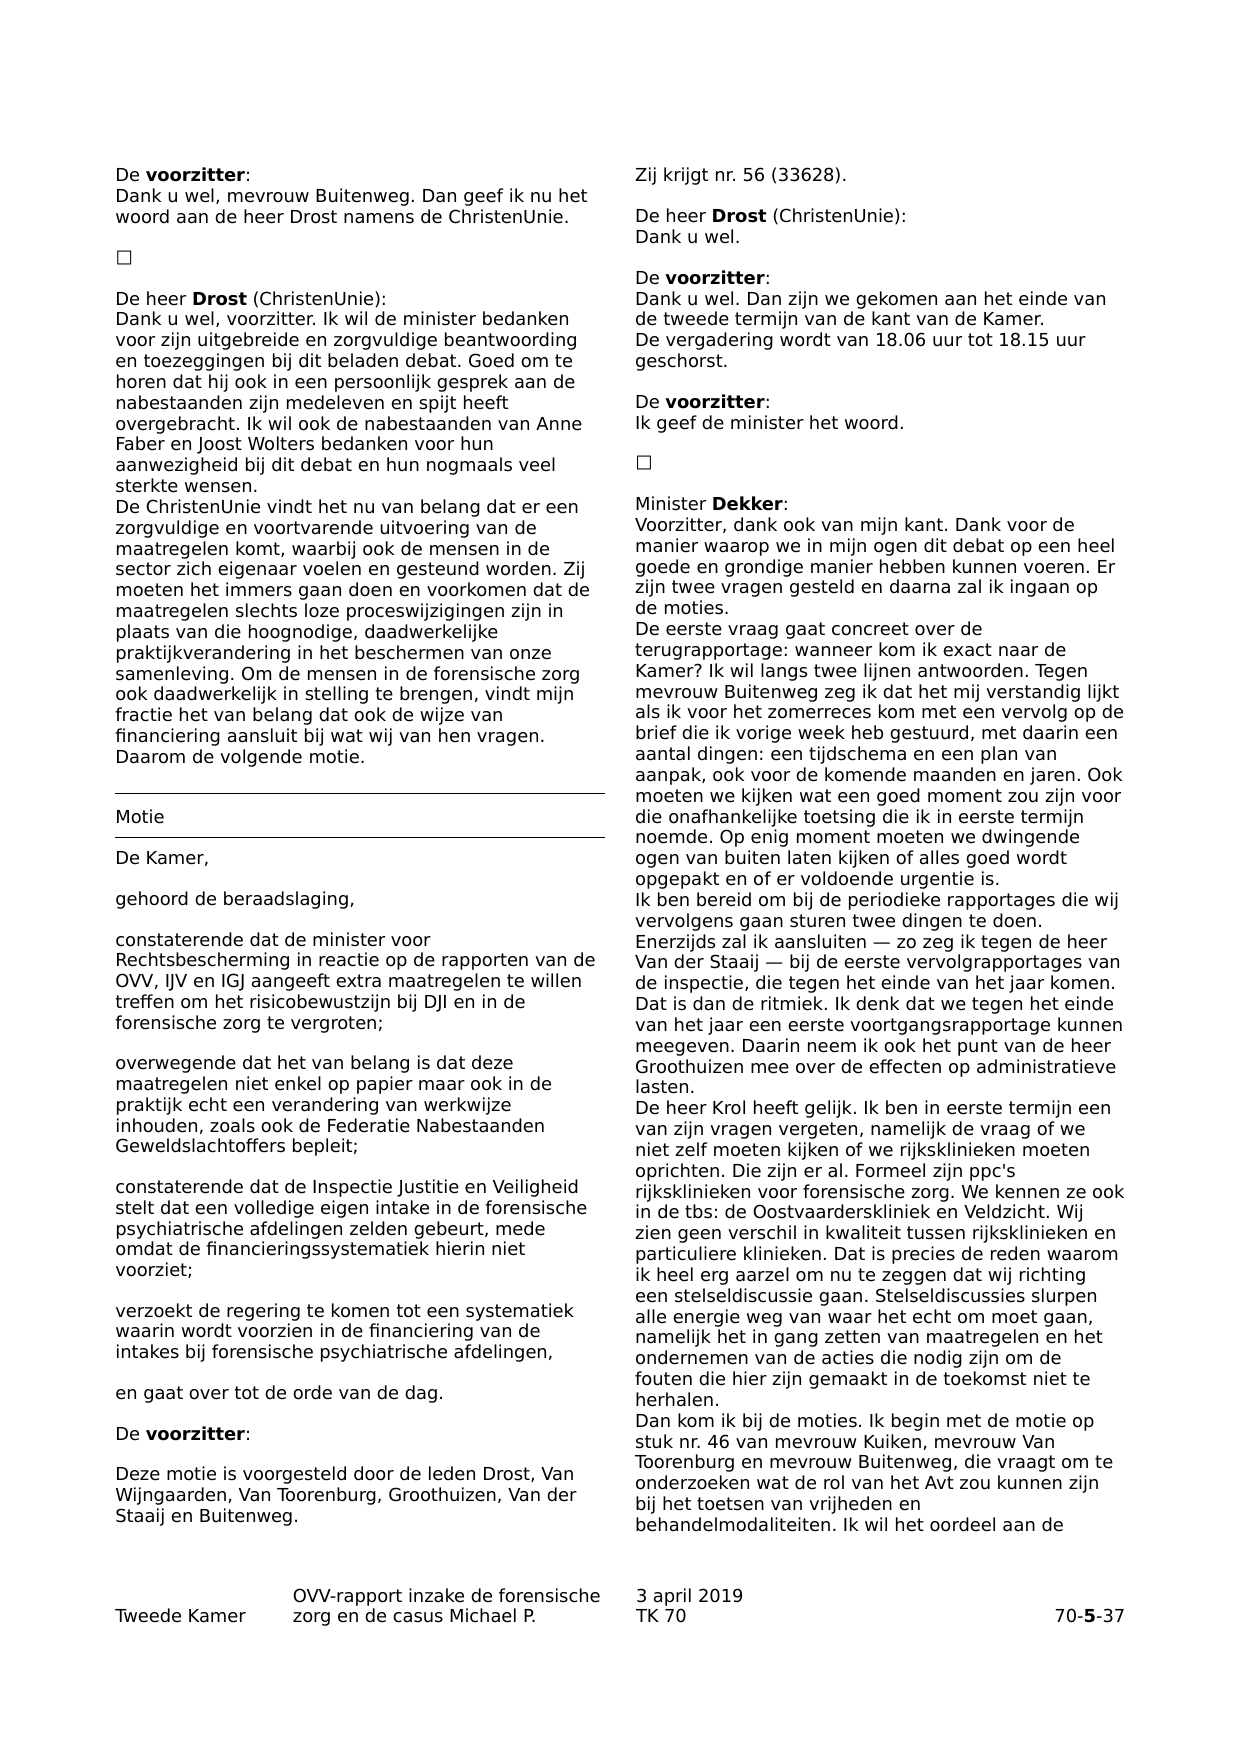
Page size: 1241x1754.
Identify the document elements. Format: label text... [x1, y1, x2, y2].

text De vergadering wordt van 18.06 uur tot 18.15 uur geschorst. [635, 330, 1125, 372]
text constaterende dat de minister voor Rechtsbescherming in reactie op de rapporten van de OVV, IJV en IGJ aangeeft extra maatregelen te willen treffen om het risicobewustzijn bij DJI en in de forensische zorg te vergroten; [115, 929, 605, 1033]
text De heer Drost (ChristenUnie): [635, 206, 1125, 227]
text ⬜ [635, 453, 1125, 474]
text De Kamer, [115, 848, 605, 869]
text Ik ben bereid om bij de periodieke rapportages die wij vervolgens gaan sturen twee dingen te doen. Enerzijds zal ik aansluiten — zo zeg ik tegen de heer Van der Staaij — bij de eerste vervolgrapportages van de inspectie, die tegen het einde van het jaar komen. Dat is dan de ritmiek. Ik denk dat we tegen het einde van het jaar een eerste voortgangsrapportage kunnen meegeven. Daarin neem ik ook het punt van de heer Groothuizen mee over de effecten op administratieve lasten. [635, 890, 1125, 1098]
text De voorzitter: [115, 1423, 605, 1444]
text verzoekt de regering te komen tot een systematiek waarin wordt voorzien in de financiering van de intakes bij forensische psychiatrische afdelingen, [115, 1301, 605, 1363]
text Dank u wel, voorzitter. Ik wil de minister bedanken voor zijn uitgebreide en zorgvuldige beantwoording en toezeggingen bij dit beladen debat. Goed om te horen dat hij ook in een persoonlijk gesprek aan de nabestaanden zijn medeleven en spijt heeft overgebracht. Ik wil ook de nabestaanden van Anne Faber en Joost Wolters bedanken voor hun aanwezigheid bij dit debat en hun nogmaals veel sterkte wensen. [115, 309, 605, 497]
text Zij krijgt nr. 56 (33628). [635, 165, 1125, 186]
text De voorzitter: [635, 392, 1125, 412]
text Voorzitter, dank ook van mijn kant. Dank voor de manier waarop we in mijn ogen dit debat op een heel goede en grondige manier hebben kunnen voeren. Er zijn twee vragen gesteld en daarna zal ik ingaan op de moties. [635, 515, 1125, 619]
text Dank u wel. [635, 227, 1125, 248]
text De heer Drost (ChristenUnie): [115, 288, 605, 309]
text ⬜ [115, 248, 605, 268]
text Dank u wel. Dan zijn we gekomen aan het einde van de tweede termijn van de kant van de Kamer. [635, 288, 1125, 330]
text Dank u wel, mevrouw Buitenweg. Dan geef ik nu het woord aan de heer Drost namens de ChristenUnie. [115, 186, 605, 228]
text De voorzitter: [635, 268, 1125, 288]
text Minister Dekker: [635, 494, 1125, 515]
text gehoord de beraadslaging, [115, 889, 605, 909]
text overwegende dat het van belang is dat deze maatregelen niet enkel op papier maar ook in de praktijk echt een verandering van werkwijze inhouden, zoals ook de Federatie Nabestaanden Geweldslachtoffers bepleit; [115, 1053, 605, 1157]
text en gaat over tot de orde van de dag. [115, 1383, 605, 1403]
text Dan kom ik bij de moties. Ik begin met de motie op stuk nr. 46 van mevrouw Kuiken, mevrouw Van Toorenburg en mevrouw Buitenweg, die vraagt om te onderzoeken wat de rol van het Avt zou kunnen zijn bij het toetsen van vrijheden en behandelmodaliteiten. Ik wil het oordeel aan de [635, 1411, 1125, 1536]
text De voorzitter: [115, 165, 605, 186]
text constaterende dat de Inspectie Justitie en Veiligheid stelt dat een volledige eigen intake in de forensische psychiatrische afdelingen zelden gebeurt, mede omdat de financieringssystematiek hierin niet voorziet; [115, 1177, 605, 1281]
text Deze motie is voorgesteld door de leden Drost, Van Wijngaarden, Van Toorenburg, Groothuizen, Van der Staaij en Buitenweg. [115, 1464, 605, 1526]
text De eerste vraag gaat concreet over de terugrapportage: wanneer kom ik exact naar de Kamer? Ik wil langs twee lijnen antwoorden. Tegen mevrouw Buitenweg zeg ik dat het mij verstandig lijkt als ik voor het zomerreces kom met een vervolg op de brief die ik vorige week heb gestuurd, met daarin een aantal dingen: een tijdschema en een plan van aanpak, ook voor de komende maanden en jaren. Ook moeten we kijken wat een goed moment zou zijn voor die onafhankelijke toetsing die ik in eerste termijn noemde. Op enig moment moeten we dwingende ogen van buiten laten kijken of alles goed wordt opgepakt en of er voldoende urgentie is. [635, 619, 1125, 890]
text Motie [115, 807, 605, 828]
text De ChristenUnie vindt het nu van belang dat er een zorgvuldige en voortvarende uitvoering van de maatregelen komt, waarbij ook de mensen in de sector zich eigenaar voelen en gesteund worden. Zij moeten het immers gaan doen en voorkomen dat de maatregelen slechts loze proceswijzigingen zijn in plaats van die hoognodige, daadwerkelijke praktijkverandering in het beschermen van onze samenleving. Om de mensen in de forensische zorg ook daadwerkelijk in stelling te brengen, vindt mijn fractie het van belang dat ook de wijze van financiering aansluit bij wat wij van hen vragen. Daarom de volgende motie. [115, 497, 605, 767]
text Ik geef de minister het woord. [635, 412, 1125, 433]
text De heer Krol heeft gelijk. Ik ben in eerste termijn een van zijn vragen vergeten, namelijk de vraag of we niet zelf moeten kijken of we rijksklinieken moeten oprichten. Die zijn er al. Formeel zijn ppc's rijksklinieken voor forensische zorg. We kennen ze ook in de tbs: de Oostvaarderskliniek en Veldzicht. Wij zien geen verschil in kwaliteit tussen rijksklinieken en particuliere klinieken. Dat is precies de reden waarom ik heel erg aarzel om nu te zeggen dat wij richting een stelseldiscussie gaan. Stelseldiscussies slurpen alle energie weg van waar het echt om moet gaan, namelijk het in gang zetten van maatregelen en het ondernemen van de acties die nodig zijn om de fouten die hier zijn gemaakt in de toekomst niet te herhalen. [635, 1098, 1125, 1411]
